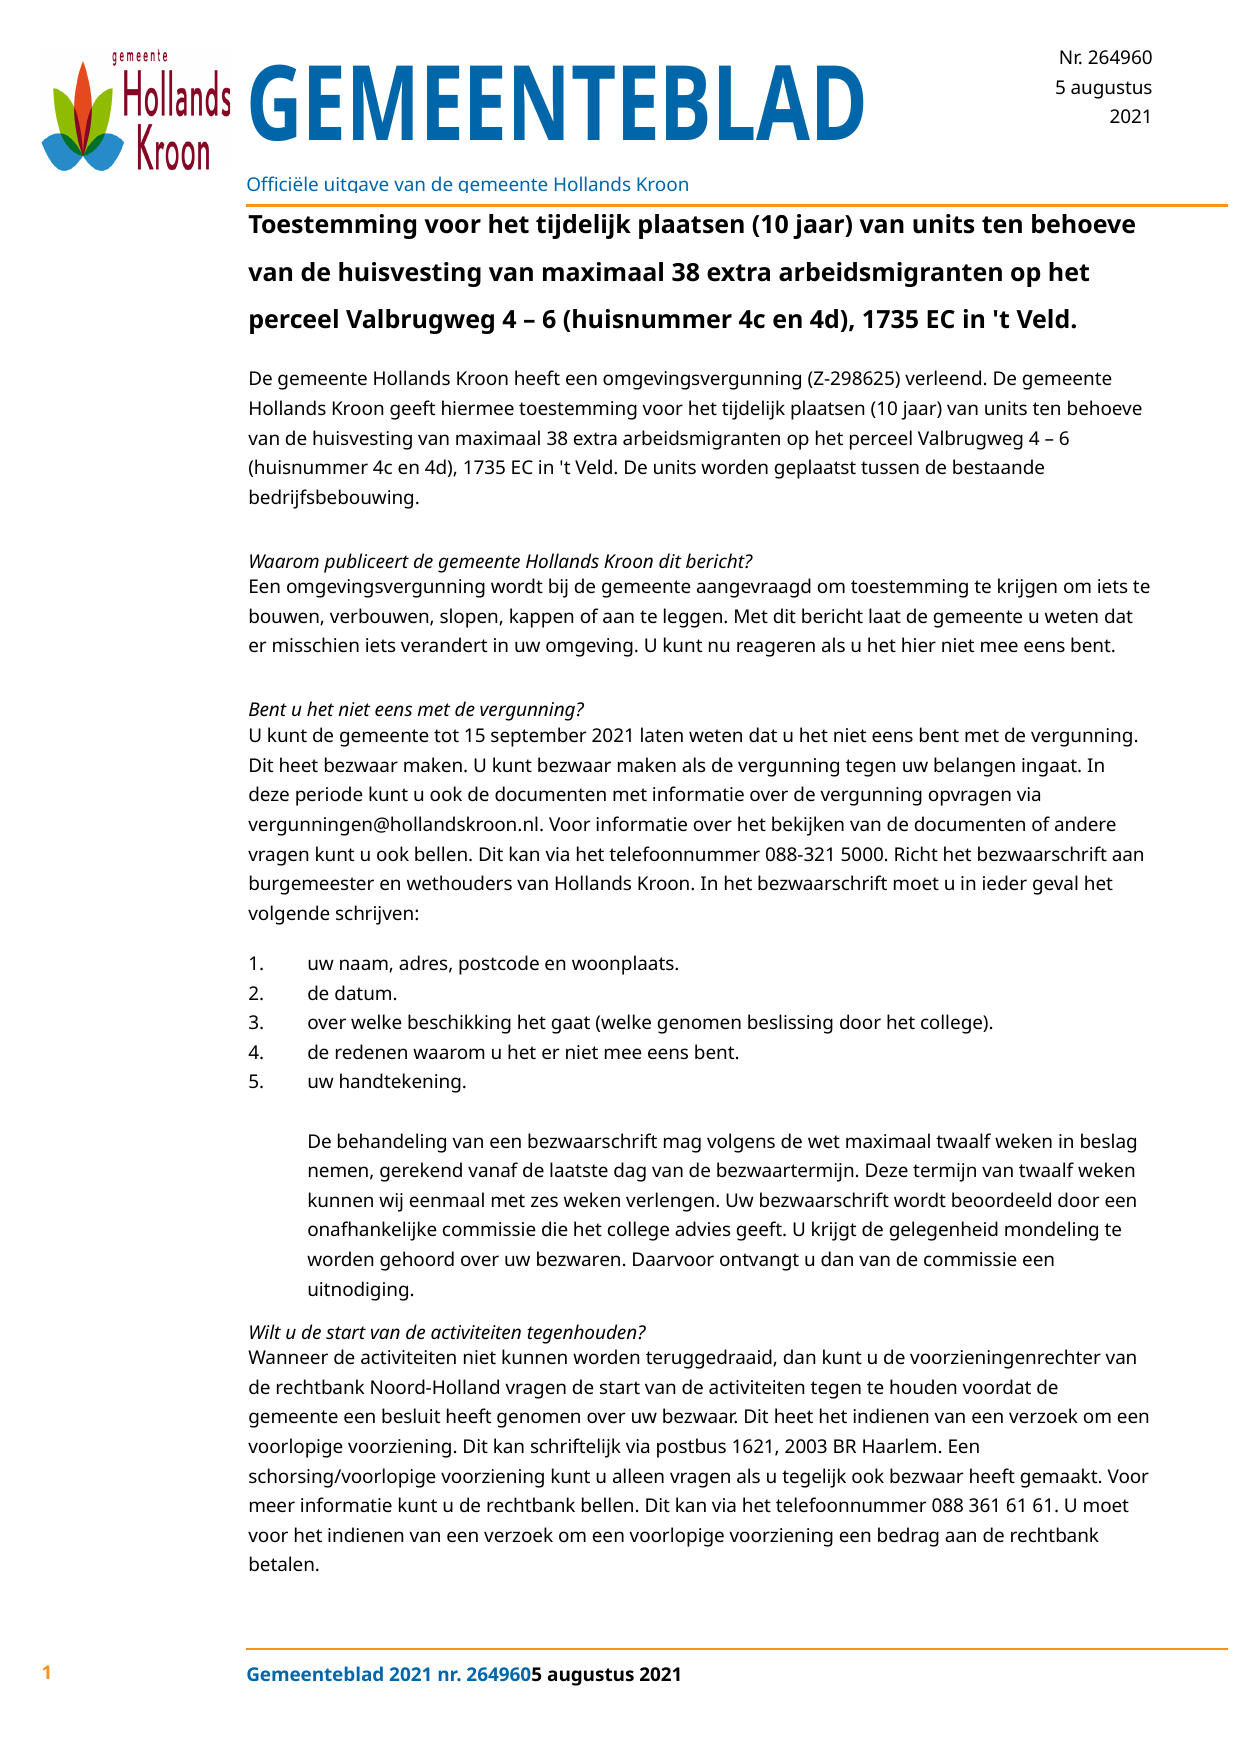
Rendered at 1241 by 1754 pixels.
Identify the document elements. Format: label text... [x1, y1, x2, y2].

text De gemeente Hollands Kroon heeft een omgevingsvergunning (Z-298625) verleend. De gemeente Hollands Kroon geeft hiermee toestemming voor het tijdelijk plaatsen (10 jaar) van units ten behoeve van de huisvesting van maximaal 38 extra arbeidsmigranten op het perceel Valbrugweg 4 – 6 (huisnummer 4c en 4d), 1735 EC in 't Veld. De units worden geplaatst tussen de bestaande bedrijfsbebouwing. [248, 366, 1152, 509]
text Toestemming voor het tijdelijk plaatsen (10 jaar) van units ten behoeve van de huisvesting van maximaal 38 extra arbeidsmigranten op het perceel Valbrugweg 4 – 6 (huisnummer 4c en 4d), 1735 EC in 't Veld. [248, 207, 1152, 336]
list uw handtekening. [248, 1069, 1152, 1094]
text Een omgevingsvergunning wordt bij de gemeente aangevraagd om toestemming te krijgen om iets te bouwen, verbouwen, slopen, kappen of aan te leggen. Met dit bericht laat de gemeente u weten dat er misschien iets verandert in uw omgeving. U kunt nu reageren als u het hier niet mee eens bent. [248, 573, 1152, 658]
list uw naam, adres, postcode en woonplaats. [248, 950, 1152, 976]
list de datum. [248, 980, 1152, 1006]
text Bent u het niet eens met de vergunning? [248, 697, 1152, 722]
text Wanneer de activiteiten niet kunnen worden teruggedraaid, dan kunt u de voorzieningenrechter van de rechtbank Noord-Holland vragen de start van de activiteiten tegen te houden voordat de gemeente een besluit heeft genomen over uw bezwaar. Dit heet het indienen van een verzoek om een voorlopige voorziening. Dit kan schriftelijk via postbus 1621, 2003 BR Haarlem. Een schorsing/voorlopige voorziening kunt u alleen vragen als u tegelijk ook bezwaar heeft gemaakt. Voor meer informatie kunt u de rechtbank bellen. Dit kan via het telefoonnummer 088 361 61 61. U moet voor het indienen van een verzoek om een voorlopige voorziening een bedrag aan de rechtbank betalen. [248, 1344, 1152, 1577]
list de redenen waarom u het er niet mee eens bent. [248, 1039, 1152, 1065]
text Wilt u de start van de activiteiten tegenhouden? [248, 1319, 1152, 1344]
list over welke beschikking het gaat (welke genomen beslissing door het college). [248, 1009, 1152, 1035]
text U kunt de gemeente tot 15 september 2021 laten weten dat u het niet eens bent met de vergunning. Dit heet bezwaar maken. U kunt bezwaar maken als de vergunning tegen uw belangen ingaat. In deze periode kunt u ook de documenten met informatie over de vergunning opvragen via vergunningen@hollandskroon.nl. Voor informatie over het bekijken van de documenten of andere vragen kunt u ook bellen. Dit kan via het telefoonnummer 088-321 5000. Richt het bezwaarschrift aan burgemeester en wethouders van Hollands Kroon. In het bezwaarschrift moet u in ieder geval het volgende schrijven: [248, 722, 1152, 926]
picture [41, 47, 231, 172]
text Waarom publiceert de gemeente Hollands Kroon dit bericht? [248, 548, 1152, 573]
list De behandeling van een bezwaarschrift mag volgens de wet maximaal twaalf weken in beslag nemen, gerekend vanaf de laatste dag van de bezwaartermijn. Deze termijn van twaalf weken kunnen wij eenmaal met zes weken verlengen. Uw bezwaarschrift wordt beoordeeld door een onafhankelijke commissie die het college advies geeft. U krijgt de gelegenheid mondeling te worden gehoord over uw bezwaren. Daarvoor ontvangt u dan van de commissie een uitnodiging. [248, 1128, 1152, 1301]
